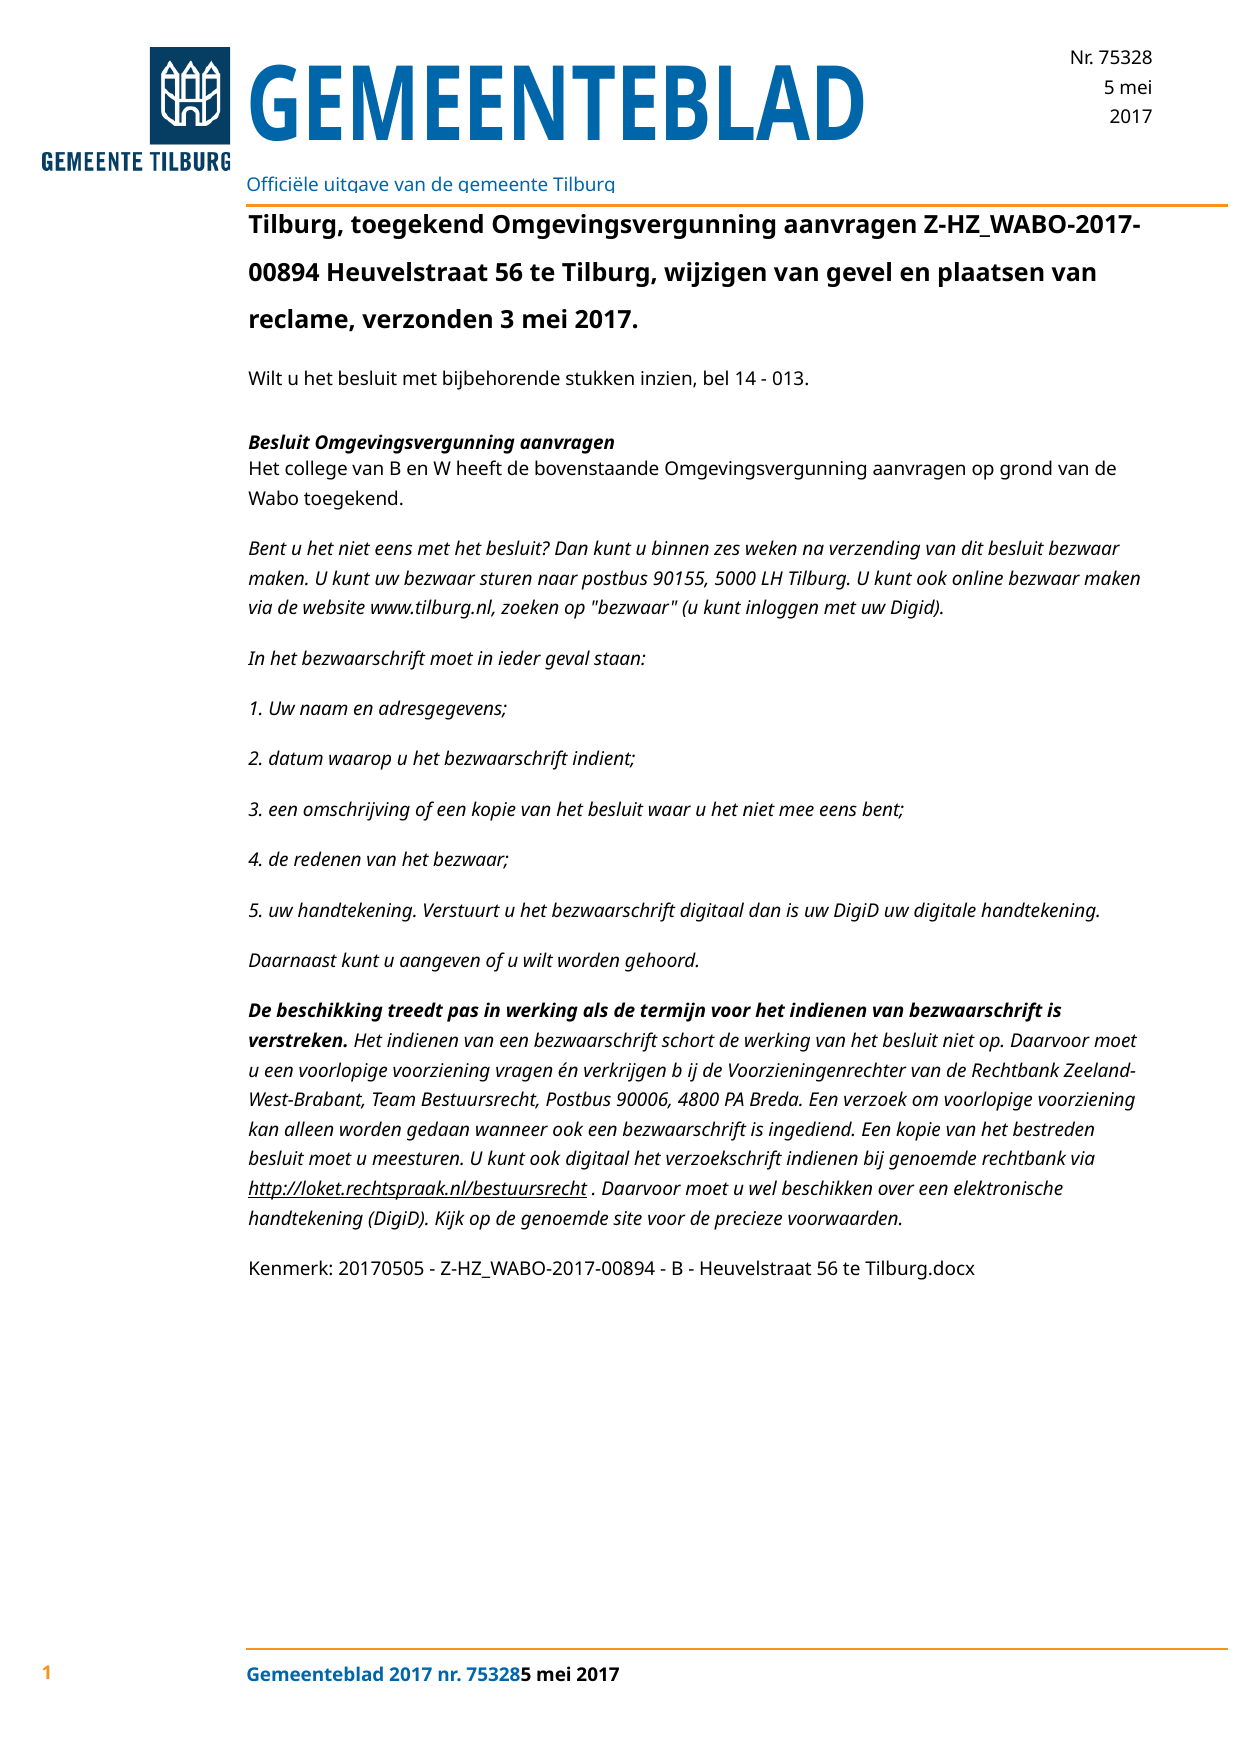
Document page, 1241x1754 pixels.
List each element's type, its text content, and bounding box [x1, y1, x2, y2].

text 4. de redenen van het bezwaar; [248, 846, 1152, 872]
text Kenmerk: 20170505 - Z-HZ_WABO-2017-00894 - B - Heuvelstraat 56 te Tilburg.docx [248, 1255, 1152, 1281]
text 2. datum waarop u het bezwaarschrift indient; [248, 746, 1152, 771]
text Wilt u het besluit met bijbehorende stukken inzien, bel 14 - 013. [248, 366, 1152, 391]
text Bent u het niet eens met het besluit? Dan kunt u binnen zes weken na verzending van dit besluit bezwaar maken. U kunt uw bezwaar sturen naar postbus 90155, 5000 LH Tilburg. U kunt ook online bezwaar maken via de website www.tilburg.nl, zoeken op "bezwaar" (u kunt inloggen met uw Digid). [248, 535, 1152, 620]
text Tilburg, toegekend Omgevingsvergunning aanvragen Z-HZ_WABO-2017-00894 Heuvelstraat 56 te Tilburg, wijzigen van gevel en plaatsen van reclame, verzonden 3 mei 2017. [248, 207, 1152, 336]
text 3. een omschrijving of een kopie van het besluit waar u het niet mee eens bent; [248, 796, 1152, 822]
picture [41, 47, 231, 172]
text 5. uw handtekening. Verstuurt u het bezwaarschrift digitaal dan is uw DigiD uw digitale handtekening. [248, 897, 1152, 923]
text In het bezwaarschrift moet in ieder geval staan: [248, 645, 1152, 671]
text 1. Uw naam en adresgegevens; [248, 695, 1152, 721]
text Het college van B en W heeft de bovenstaande Omgevingsvergunning aanvragen op grond van de Wabo toegekend. [248, 455, 1152, 511]
text Daarnaast kunt u aangeven of u wilt worden gehoord. [248, 947, 1152, 973]
text De beschikking treedt pas in werking als de termijn voor het indienen van bezwaarschrift is verstreken. Het indienen van een bezwaarschrift schort de werking van het besluit niet op. Daarvoor moet u een voorlopige voorziening vragen én verkrijgen b ij de Voorzieningenrechter van de Rechtbank Zeeland-West-Brabant, Team Bestuursrecht, Postbus 90006, 4800 PA Breda. Een verzoek om voorlopige voorziening kan alleen worden gedaan wanneer ook een bezwaarschrift is ingediend. Een kopie van het bestreden besluit moet u meesturen. U kunt ook digitaal het verzoekschrift indienen bij genoemde rechtbank via http://loket.rechtspraak.nl/bestuursrecht . Daarvoor moet u wel beschikken over een elektronische handtekening (DigiD). Kijk op de genoemde site voor de precieze voorwaarden. [248, 998, 1152, 1231]
text Besluit Omgevingsvergunning aanvragen [248, 429, 1152, 455]
